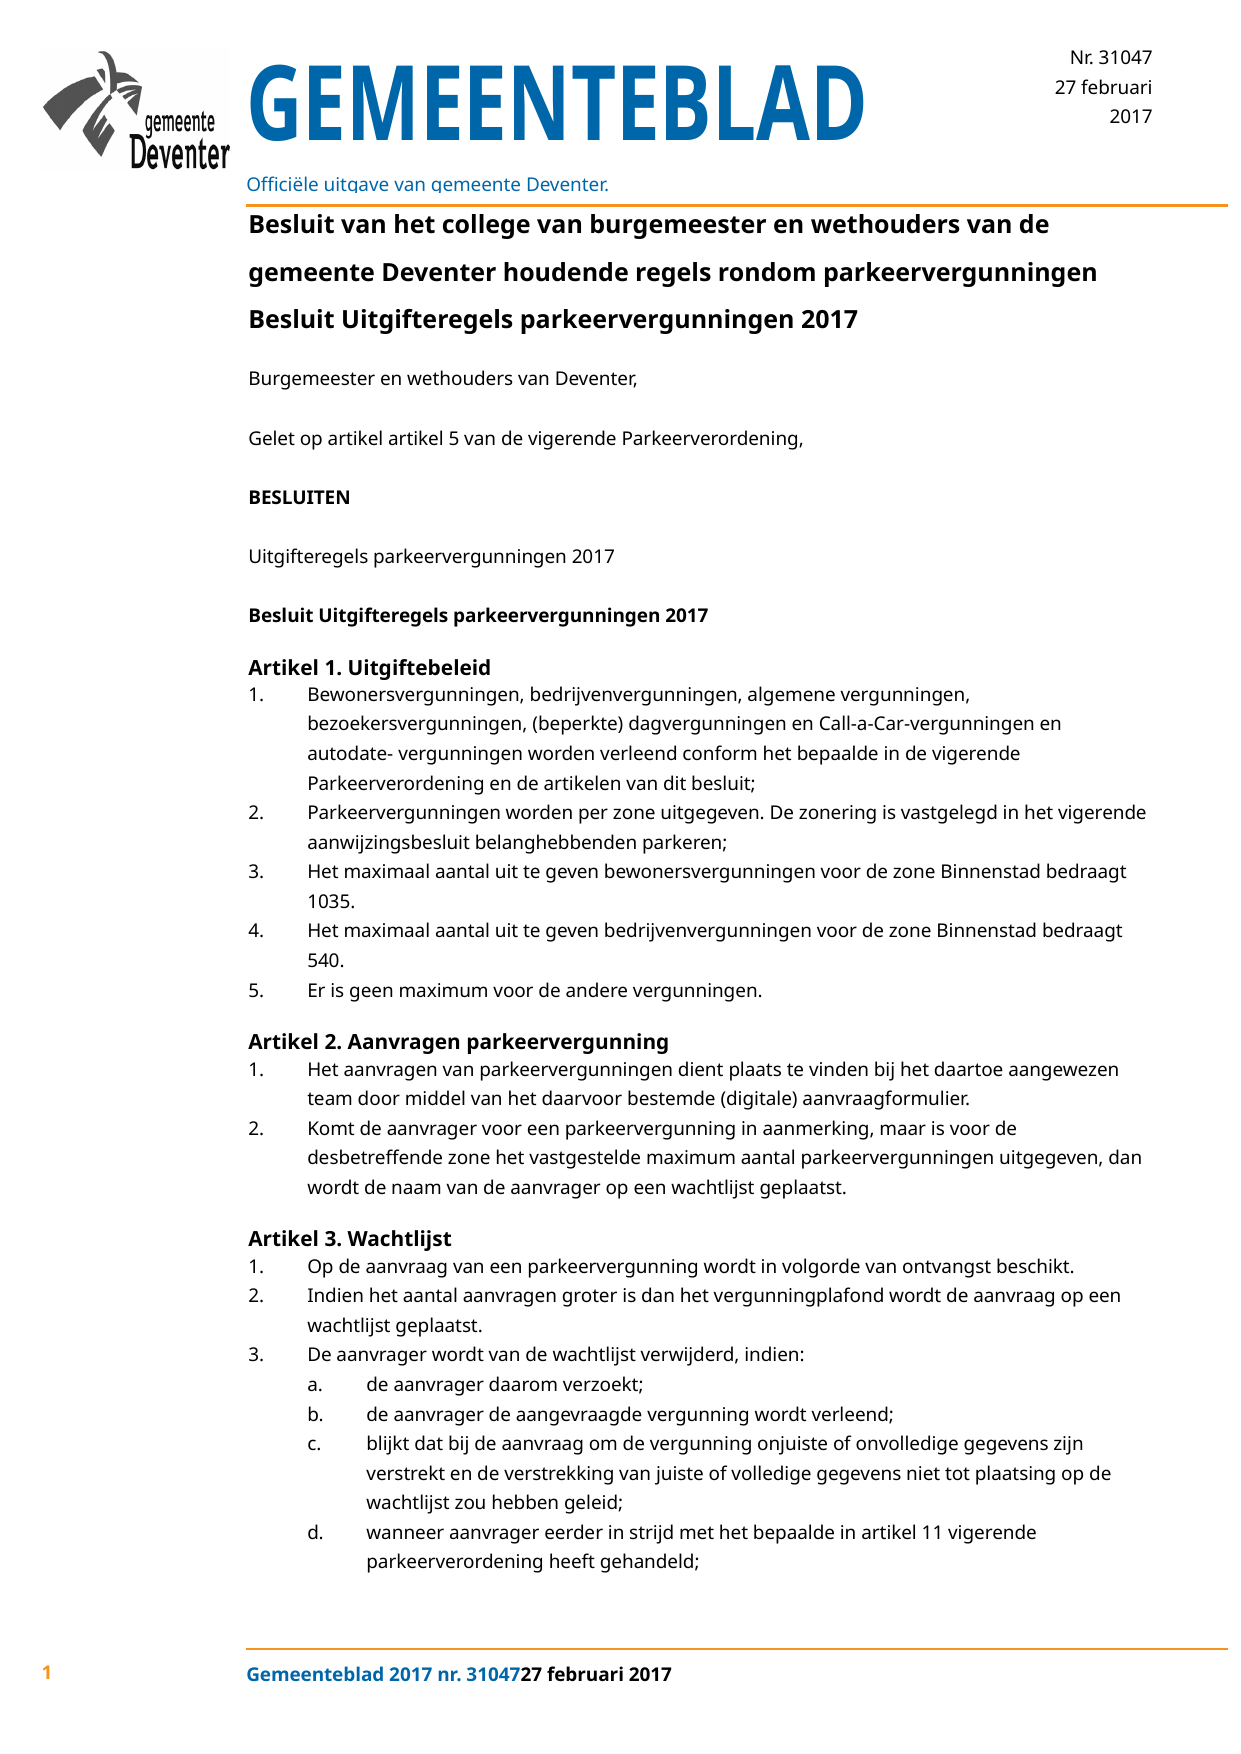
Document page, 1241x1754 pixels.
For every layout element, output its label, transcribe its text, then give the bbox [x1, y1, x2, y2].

text Besluit van het college van burgemeester en wethouders van de gemeente Deventer houdende regels rondom parkeervergunningen Besluit Uitgifteregels parkeervergunningen 2017 [248, 207, 1152, 336]
list Komt de aanvrager voor een parkeervergunning in aanmerking, maar is voor de desbetreffende zone het vastgestelde maximum aantal parkeervergunningen uitgegeven, dan wordt de naam van de aanvrager op een wachtlijst geplaatst. [248, 1115, 1152, 1200]
text Besluit Uitgifteregels parkeervergunningen 2017 [248, 602, 1152, 628]
picture [41, 47, 231, 172]
list de aanvrager de aangevraagde vergunning wordt verleend; [307, 1401, 1152, 1427]
text Uitgifteregels parkeervergunningen 2017 [248, 543, 1152, 569]
list Parkeervergunningen worden per zone uitgegeven. De zonering is vastgelegd in het vigerende aanwijzingsbesluit belanghebbenden parkeren; [248, 799, 1152, 855]
list Het aanvragen van parkeervergunningen dient plaats te vinden bij het daartoe aangewezen team door middel van het daarvoor bestemde (digitale) aanvraagformulier. [248, 1056, 1152, 1111]
text Burgemeester en wethouders van Deventer, [248, 366, 1152, 391]
list Op de aanvraag van een parkeervergunning wordt in volgorde van ontvangst beschikt. [248, 1253, 1152, 1279]
list Het maximaal aantal uit te geven bewonersvergunningen voor de zone Binnenstad bedraagt 1035. [248, 858, 1152, 914]
text BESLUITEN [248, 484, 1152, 509]
list De aanvrager wordt van de wachtlijst verwijderd, indien: [248, 1342, 1152, 1367]
text Artikel 2. Aanvragen parkeervergunning [248, 1027, 1152, 1056]
list Bewonersvergunningen, bedrijvenvergunningen, algemene vergunningen, bezoekersvergunningen, (beperkte) dagvergunningen en Call-a-Car-vergunningen en autodate- vergunningen worden verleend conform het bepaalde in de vigerende Parkeerverordening en de artikelen van dit besluit; [248, 681, 1152, 796]
list Er is geen maximum voor de andere vergunningen. [248, 977, 1152, 1003]
list wanneer aanvrager eerder in strijd met het bepaalde in artikel 11 vigerende parkeerverordening heeft gehandeld; [307, 1519, 1152, 1574]
text Gelet op artikel artikel 5 van de vigerende Parkeerverordening, [248, 425, 1152, 450]
list Indien het aantal aanvragen groter is dan het vergunningplafond wordt de aanvraag op een wachtlijst geplaatst. [248, 1282, 1152, 1338]
text Artikel 1. Uitgiftebeleid [248, 653, 1152, 681]
text Artikel 3. Wachtlijst [248, 1224, 1152, 1253]
list Het maximaal aantal uit te geven bedrijvenvergunningen voor de zone Binnenstad bedraagt 540. [248, 918, 1152, 973]
list de aanvrager daarom verzoekt; [307, 1371, 1152, 1397]
list blijkt dat bij de aanvraag om de vergunning onjuiste of onvolledige gegevens zijn verstrekt en de verstrekking van juiste of volledige gegevens niet tot plaatsing op de wachtlijst zou hebben geleid; [307, 1430, 1152, 1515]
